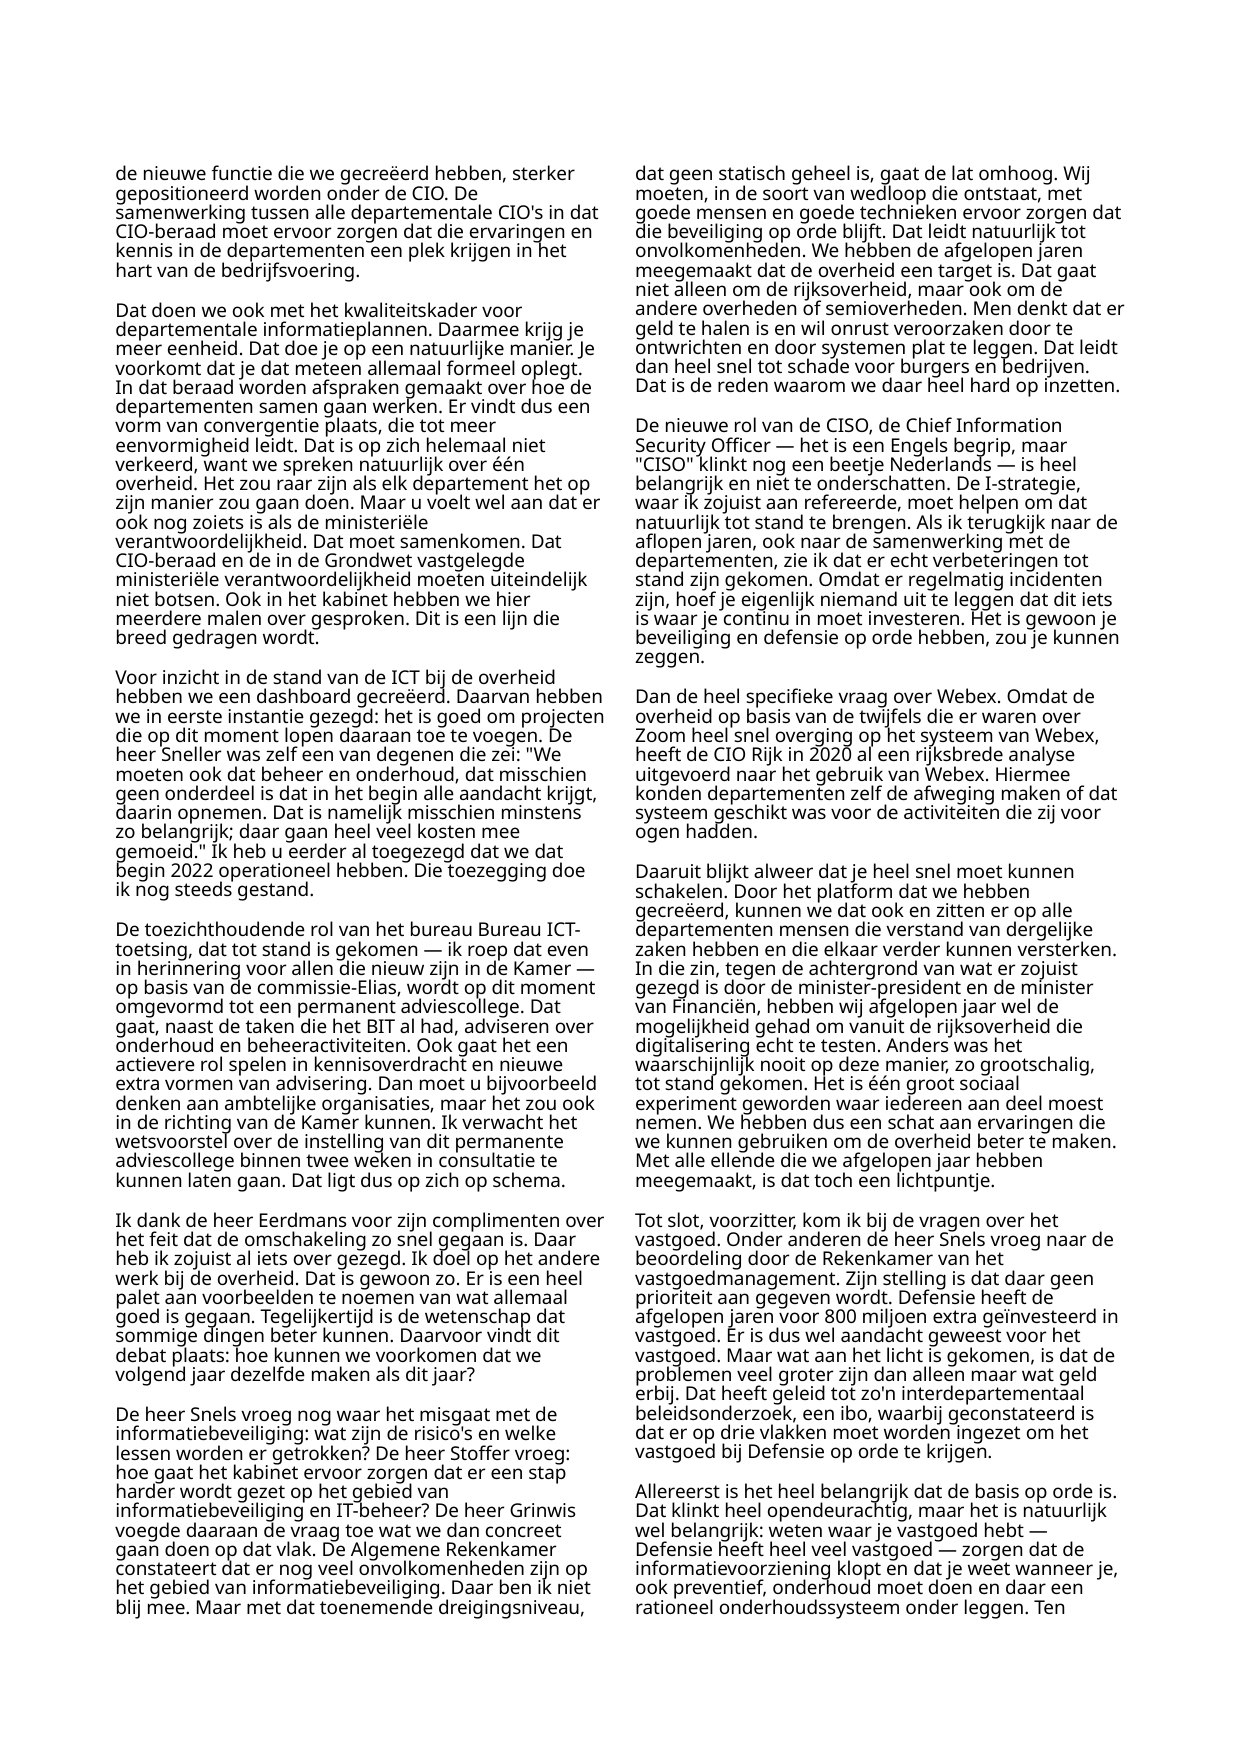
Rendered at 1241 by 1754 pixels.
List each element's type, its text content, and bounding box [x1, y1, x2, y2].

text Voor inzicht in de stand van de ICT bij de overheid hebben we een dashboard gecreëerd. Daarvan hebben we in eerste instantie gezegd: het is goed om projecten die op dit moment lopen daaraan toe te voegen. De heer Sneller was zelf een van degenen die zei: "We moeten ook dat beheer en onderhoud, dat misschien geen onderdeel is dat in het begin alle aandacht krijgt, daarin opnemen. Dat is namelijk misschien minstens zo belangrijk; daar gaan heel veel kosten mee gemoeid." Ik heb u eerder al toegezegd dat we dat begin 2022 operationeel hebben. Die toezegging doe ik nog steeds gestand. [115, 669, 605, 901]
text Ik dank de heer Eerdmans voor zijn complimenten over het feit dat de omschakeling zo snel gegaan is. Daar heb ik zojuist al iets over gezegd. Ik doel op het andere werk bij de overheid. Dat is gewoon zo. Er is een heel palet aan voorbeelden te noemen van wat allemaal goed is gegaan. Tegelijkertijd is de wetenschap dat sommige dingen beter kunnen. Daarvoor vindt dit debat plaats: hoe kunnen we voorkomen dat we volgend jaar dezelfde maken als dit jaar? [115, 1212, 605, 1385]
text De toezichthoudende rol van het bureau Bureau ICT-toetsing, dat tot stand is gekomen — ik roep dat even in herinnering voor allen die nieuw zijn in de Kamer — op basis van de commissie-Elias, wordt op dit moment omgevormd tot een permanent adviescollege. Dat gaat, naast de taken die het BIT al had, adviseren over onderhoud en beheeractiviteiten. Ook gaat het een actievere rol spelen in kennisoverdracht en nieuwe extra vormen van advisering. Dan moet u bijvoorbeeld denken aan ambtelijke organisaties, maar het zou ook in de richting van de Kamer kunnen. Ik verwacht het wetsvoorstel over de instelling van dit permanente adviescollege binnen twee weken in consultatie te kunnen laten gaan. Dat ligt dus op zich op schema. [115, 921, 605, 1191]
text Tot slot, voorzitter, kom ik bij de vragen over het vastgoed. Onder anderen de heer Snels vroeg naar de beoordeling door de Rekenkamer van het vastgoedmanagement. Zijn stelling is dat daar geen prioriteit aan gegeven wordt. Defensie heeft de afgelopen jaren voor 800 miljoen extra geïnvesteerd in vastgoed. Er is dus wel aandacht geweest voor het vastgoed. Maar wat aan het licht is gekomen, is dat de problemen veel groter zijn dan alleen maar wat geld erbij. Dat heeft geleid tot zo'n interdepartementaal beleidsonderzoek, een ibo, waarbij geconstateerd is dat er op drie vlakken moet worden ingezet om het vastgoed bij Defensie op orde te krijgen. [635, 1212, 1125, 1462]
text De nieuwe rol van de CISO, de Chief Information Security Officer — het is een Engels begrip, maar "CISO" klinkt nog een beetje Nederlands — is heel belangrijk en niet te onderschatten. De I-strategie, waar ik zojuist aan refereerde, moet helpen om dat natuurlijk tot stand te brengen. Als ik terugkijk naar de aflopen jaren, ook naar de samenwerking met de departementen, zie ik dat er echt verbeteringen tot stand zijn gekomen. Omdat er regelmatig incidenten zijn, hoef je eigenlijk niemand uit te leggen dat dit iets is waar je continu in moet investeren. Het is gewoon je beveiliging en defensie op orde hebben, zou je kunnen zeggen. [635, 417, 1125, 668]
text de nieuwe functie die we gecreëerd hebben, sterker gepositioneerd worden onder de CIO. De samenwerking tussen alle departementale CIO's in dat CIO-beraad moet ervoor zorgen dat die ervaringen en kennis in de departementen een plek krijgen in het hart van de bedrijfsvoering. [115, 165, 605, 281]
text dat geen statisch geheel is, gaat de lat omhoog. Wij moeten, in de soort van wedloop die ontstaat, met goede mensen en goede technieken ervoor zorgen dat die beveiliging op orde blijft. Dat leidt natuurlijk tot onvolkomenheden. We hebben de afgelopen jaren meegemaakt dat de overheid een target is. Dat gaat niet alleen om de rijksoverheid, maar ook om de andere overheden of semioverheden. Men denkt dat er geld te halen is en wil onrust veroorzaken door te ontwrichten en door systemen plat te leggen. Dat leidt dan heel snel tot schade voor burgers en bedrijven. Dat is de reden waarom we daar heel hard op inzetten. [635, 165, 1125, 397]
text Allereerst is het heel belangrijk dat de basis op orde is. Dat klinkt heel opendeurachtig, maar het is natuurlijk wel belangrijk: weten waar je vastgoed hebt — Defensie heeft heel veel vastgoed — zorgen dat de informatievoorziening klopt en dat je weet wanneer je, ook preventief, onderhoud moet doen en daar een rationeel onderhoudssysteem onder leggen. Ten [635, 1483, 1125, 1618]
text Dat doen we ook met het kwaliteitskader voor departementale informatieplannen. Daarmee krijg je meer eenheid. Dat doe je op een natuurlijke manier. Je voorkomt dat je dat meteen allemaal formeel oplegt. In dat beraad worden afspraken gemaakt over hoe de departementen samen gaan werken. Er vindt dus een vorm van convergentie plaats, die tot meer eenvormigheid leidt. Dat is op zich helemaal niet verkeerd, want we spreken natuurlijk over één overheid. Het zou raar zijn als elk departement het op zijn manier zou gaan doen. Maar u voelt wel aan dat er ook nog zoiets is als de ministeriële verantwoordelijkheid. Dat moet samenkomen. Dat CIO-beraad en de in de Grondwet vastgelegde ministeriële verantwoordelijkheid moeten uiteindelijk niet botsen. Ook in het kabinet hebben we hier meerdere malen over gesproken. Dit is een lijn die breed gedragen wordt. [115, 302, 605, 648]
text Daaruit blijkt alweer dat je heel snel moet kunnen schakelen. Door het platform dat we hebben gecreëerd, kunnen we dat ook en zitten er op alle departementen mensen die verstand van dergelijke zaken hebben en die elkaar verder kunnen versterken. In die zin, tegen de achtergrond van wat er zojuist gezegd is door de minister-president en de minister van Financiën, hebben wij afgelopen jaar wel de mogelijkheid gehad om vanuit de rijksoverheid die digitalisering echt te testen. Anders was het waarschijnlijk nooit op deze manier, zo grootschalig, tot stand gekomen. Het is één groot sociaal experiment geworden waar iedereen aan deel moest nemen. We hebben dus een schat aan ervaringen die we kunnen gebruiken om de overheid beter te maken. Met alle ellende die we afgelopen jaar hebben meegemaakt, is dat toch een lichtpuntje. [635, 863, 1125, 1191]
text Dan de heel specifieke vraag over Webex. Omdat de overheid op basis van de twijfels die er waren over Zoom heel snel overging op het systeem van Webex, heeft de CIO Rijk in 2020 al een rijksbrede analyse uitgevoerd naar het gebruik van Webex. Hiermee konden departementen zelf de afweging maken of dat systeem geschikt was voor de activiteiten die zij voor ogen hadden. [635, 688, 1125, 843]
text De heer Snels vroeg nog waar het misgaat met de informatiebeveiliging: wat zijn de risico's en welke lessen worden er getrokken? De heer Stoffer vroeg: hoe gaat het kabinet ervoor zorgen dat er een stap harder wordt gezet op het gebied van informatiebeveiliging en IT-beheer? De heer Grinwis voegde daaraan de vraag toe wat we dan concreet gaan doen op dat vlak. De Algemene Rekenkamer constateert dat er nog veel onvolkomenheden zijn op het gebied van informatiebeveiliging. Daar ben ik niet blij mee. Maar met dat toenemende dreigingsniveau, [115, 1406, 605, 1618]
